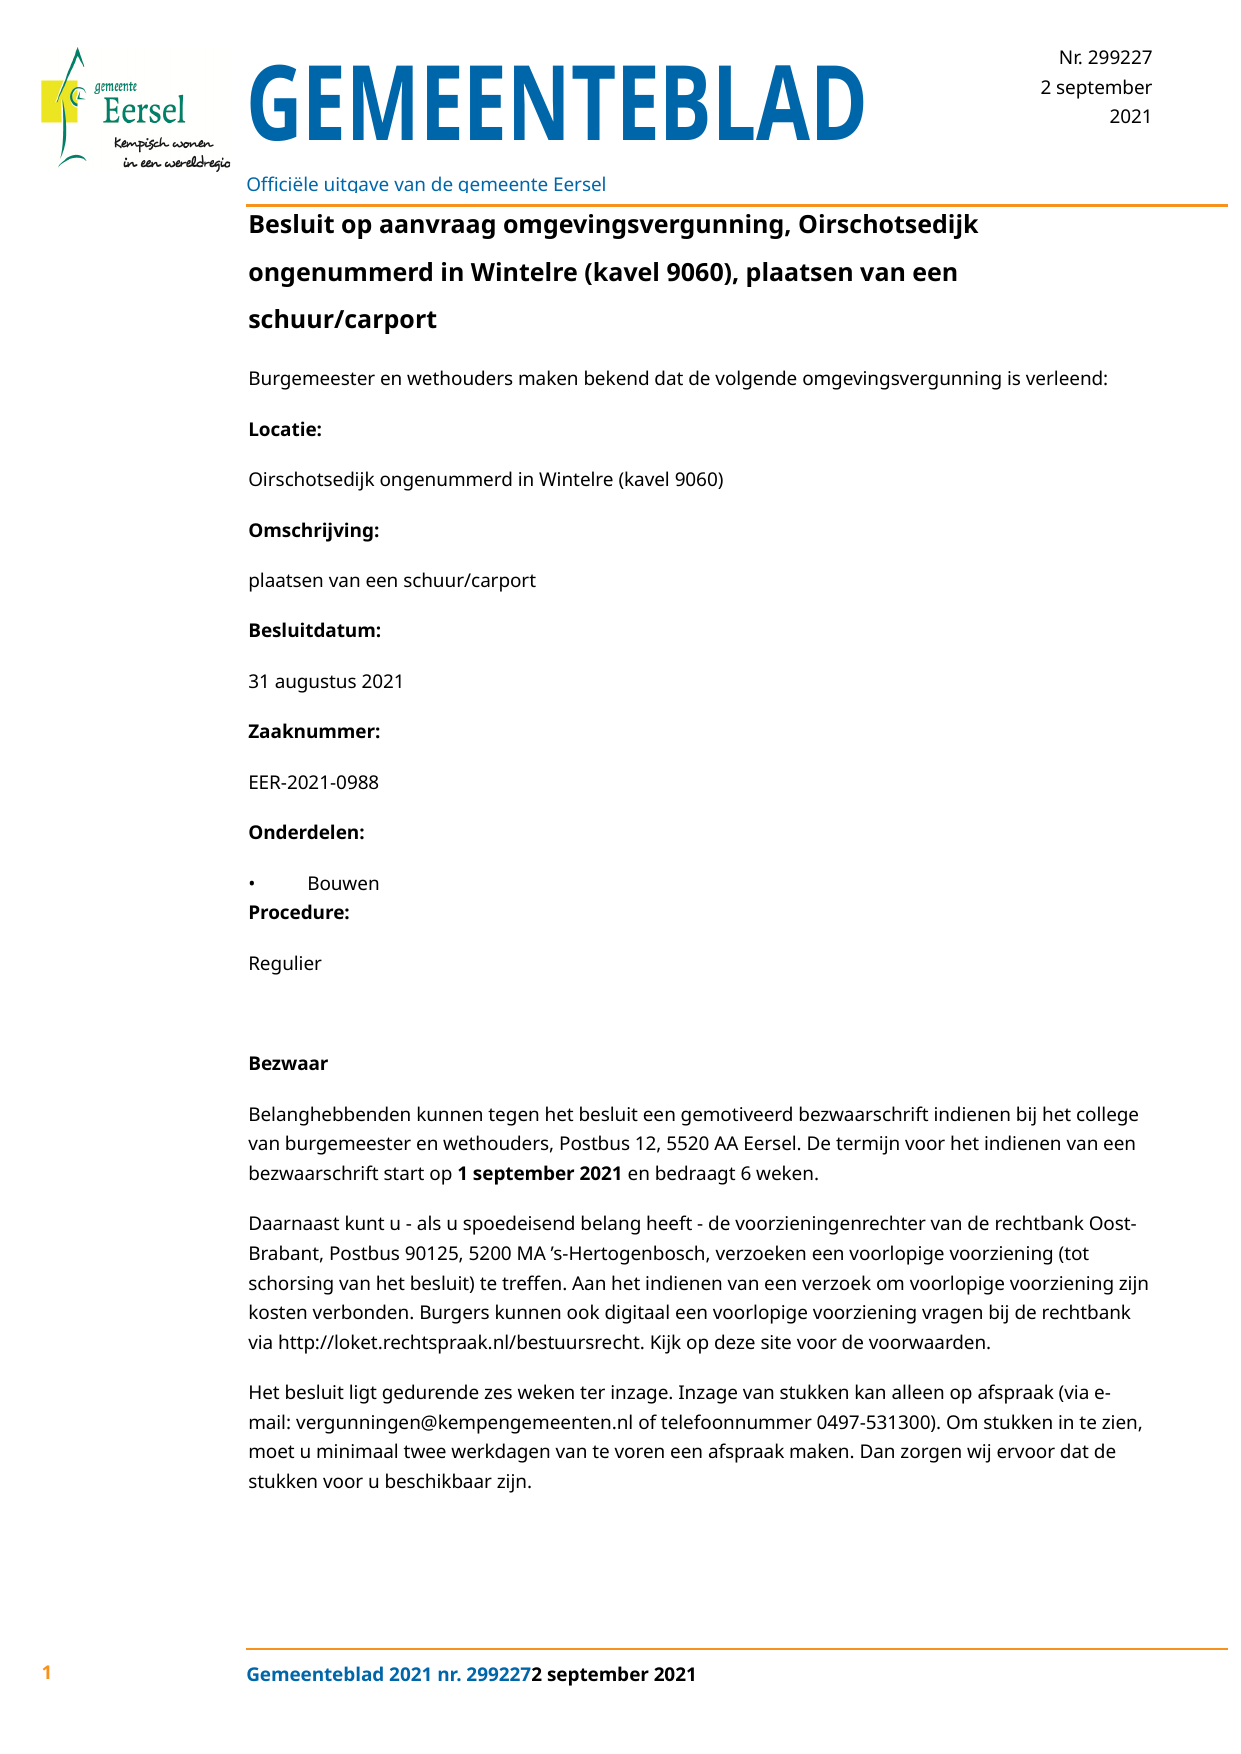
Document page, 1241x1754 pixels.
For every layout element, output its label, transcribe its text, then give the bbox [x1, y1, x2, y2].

text Omschrijving: [248, 517, 1152, 542]
list Bouwen [248, 870, 1152, 895]
text Zaaknummer: [248, 718, 1152, 744]
text plaatsen van een schuur/carport [248, 567, 1152, 593]
text Burgemeester en wethouders maken bekend dat de volgende omgevingsvergunning is verleend: [248, 366, 1152, 391]
text Locatie: [248, 416, 1152, 442]
picture [41, 47, 231, 172]
text Oirschotsedijk ongenummerd in Wintelre (kavel 9060) [248, 466, 1152, 492]
text Bezwaar [248, 1051, 1152, 1076]
text Het besluit ligt gedurende zes weken ter inzage. Inzage van stukken kan alleen op afspraak (via e-mail: vergunningen@kempengemeenten.nl of telefoonnummer 0497-531300). Om stukken in te zien, moet u minimaal twee werkdagen van te voren een afspraak maken. Dan zorgen wij ervoor dat de stukken voor u beschikbaar zijn. [248, 1379, 1152, 1494]
text Regulier [248, 950, 1152, 975]
text Daarnaast kunt u - als u spoedeisend belang heeft - de voorzieningenrechter van de rechtbank Oost-Brabant, Postbus 90125, 5200 MA ’s-Hertogenbosch, verzoeken een voorlopige voorziening (tot schorsing van het besluit) te treffen. Aan het indienen van een verzoek om voorlopige voorziening zijn kosten verbonden. Burgers kunnen ook digitaal een voorlopige voorziening vragen bij de rechtbank via http://loket.rechtspraak.nl/bestuursrecht. Kijk op deze site voor de voorwaarden. [248, 1211, 1152, 1354]
text Belanghebbenden kunnen tegen het besluit een gemotiveerd bezwaarschrift indienen bij het college van burgemeester en wethouders, Postbus 12, 5520 AA Eersel. De termijn voor het indienen van een bezwaarschrift start op 1 september 2021 en bedraagt 6 weken. [248, 1101, 1152, 1186]
text Besluitdatum: [248, 618, 1152, 643]
text Besluit op aanvraag omgevingsvergunning, Oirschotsedijk ongenummerd in Wintelre (kavel 9060), plaatsen van een schuur/carport [248, 207, 1152, 336]
text 31 augustus 2021 [248, 668, 1152, 694]
text Onderdelen: [248, 819, 1152, 845]
text Procedure: [248, 899, 1152, 925]
text EER-2021-0988 [248, 769, 1152, 794]
